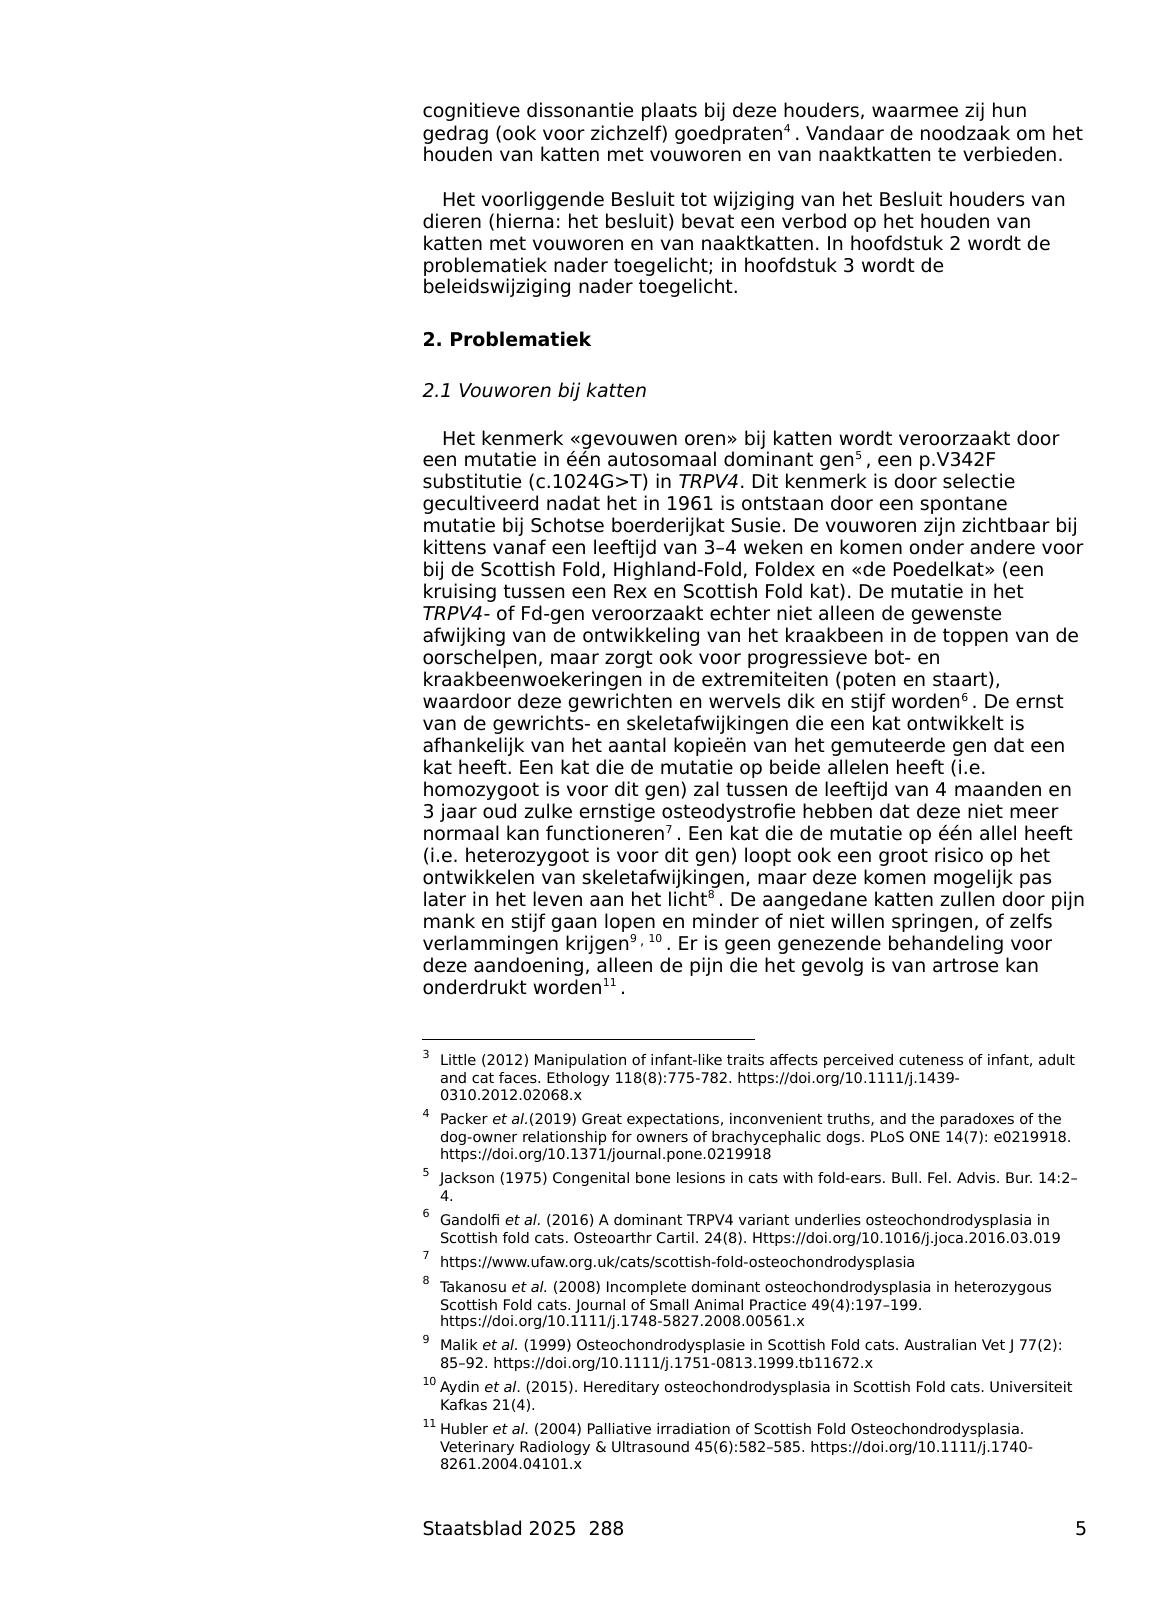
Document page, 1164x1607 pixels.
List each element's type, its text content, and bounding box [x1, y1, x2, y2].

text Takanosu et al. (2008) Incomplete dominant osteochondrodysplasia in heterozygous Scottish Fold cats. Journal of Small Animal Practice 49(4):197–199. https://doi.org/10.1111/j.1748-5827.2008.00561.x [422, 1274, 1087, 1330]
text Hubler et al. (2004) Palliative irradiation of Scottish Fold Osteochondrodysplasia. Veterinary Radiology & Ultrasound 45(6):582–585. https://doi.org/10.1111/j.1740-8261.2004.04101.x [422, 1417, 1087, 1473]
text https://www.ufaw.org.uk/cats/scottish-fold-osteochondrodysplasia [422, 1249, 1087, 1272]
text cognitieve dissonantie plaats bij deze houders, waarmee zij hun gedrag (ook voor zichzelf) goedpraten. Vandaar de noodzaak om het houden van katten met vouworen en van naaktkatten te verbieden. [422, 100, 1087, 166]
text Malik et al. (1999) Osteochondrodysplasie in Scottish Fold cats. Australian Vet J 77(2): 85–92. https://doi.org/10.1111/j.1751-0813.1999.tb11672.x [422, 1333, 1087, 1372]
text Little (2012) Manipulation of infant-like traits affects perceived cuteness of infant, adult and cat faces. Ethology 118(8):775-782. https://doi.org/10.1111/j.1439-0310.2012.02068.x [422, 1048, 1087, 1104]
text Aydin et al. (2015). Hereditary osteochondrodysplasia in Scottish Fold cats. Universiteit Kafkas 21(4). [422, 1375, 1087, 1414]
subtitle 2.1 Vouworen bij katten [422, 380, 1087, 402]
text Het voorliggende Besluit tot wijziging van het Besluit houders van dieren (hierna: het besluit) bevat een verbod op het houden van katten met vouworen en van naaktkatten. In hoofdstuk 2 wordt de problematiek nader toegelicht; in hoofdstuk 3 wordt de beleidswijziging nader toegelicht. [422, 188, 1087, 298]
text Gandolfi et al. (2016) A dominant TRPV4 variant underlies osteochondrodysplasia in Scottish fold cats. Osteoarthr Cartil. 24(8). Https://doi.org/10.1016/j.joca.2016.03.019 [422, 1208, 1087, 1247]
text Packer et al.(2019) Great expectations, inconvenient truths, and the paradoxes of the dog-owner relationship for owners of brachycephalic dogs. PLoS ONE 14(7): e0219918. https://doi.org/10.1371/journal.pone.0219918 [422, 1107, 1087, 1163]
subtitle 2. Problematiek [422, 328, 1087, 350]
text Het kenmerk «gevouwen oren» bij katten wordt veroorzaakt door een mutatie in één autosomaal dominant gen, een p.V342F substitutie (c.1024G>T) in TRPV4. Dit kenmerk is door selectie gecultiveerd nadat het in 1961 is ontstaan door een spontane mutatie bij Schotse boerderijkat Susie. De vouworen zijn zichtbaar bij kittens vanaf een leeftijd van 3–4 weken en komen onder andere voor bij de Scottish Fold, Highland-Fold, Foldex en «de Poedelkat» (een kruising tussen een Rex en Scottish Fold kat). De mutatie in het TRPV4- of Fd-gen veroorzaakt echter niet alleen de gewenste afwijking van de ontwikkeling van het kraakbeen in de toppen van de oorschelpen, maar zorgt ook voor progressieve bot- en kraakbeenwoekeringen in de extremiteiten (poten en staart), waardoor deze gewrichten en wervels dik en stijf worden. De ernst van de gewrichts- en skeletafwijkingen die een kat ontwikkelt is afhankelijk van het aantal kopieën van het gemuteerde gen dat een kat heeft. Een kat die de mutatie op beide allelen heeft (i.e. homozygoot is voor dit gen) zal tussen de leeftijd van 4 maanden en 3 jaar oud zulke ernstige osteodystrofie hebben dat deze niet meer normaal kan functioneren. Een kat die de mutatie op één allel heeft (i.e. heterozygoot is voor dit gen) loopt ook een groot risico op het ontwikkelen van skeletafwijkingen, maar deze komen mogelijk pas later in het leven aan het licht. De aangedane katten zullen door pijn mank en stijf gaan lopen en minder of niet willen springen, of zelfs verlammingen krijgen, . Er is geen genezende behandeling voor deze aandoening, alleen de pijn die het gevolg is van artrose kan onderdrukt worden. [422, 427, 1087, 999]
text Jackson (1975) Congenital bone lesions in cats with fold-ears. Bull. Fel. Advis. Bur. 14:2–4. [422, 1166, 1087, 1205]
